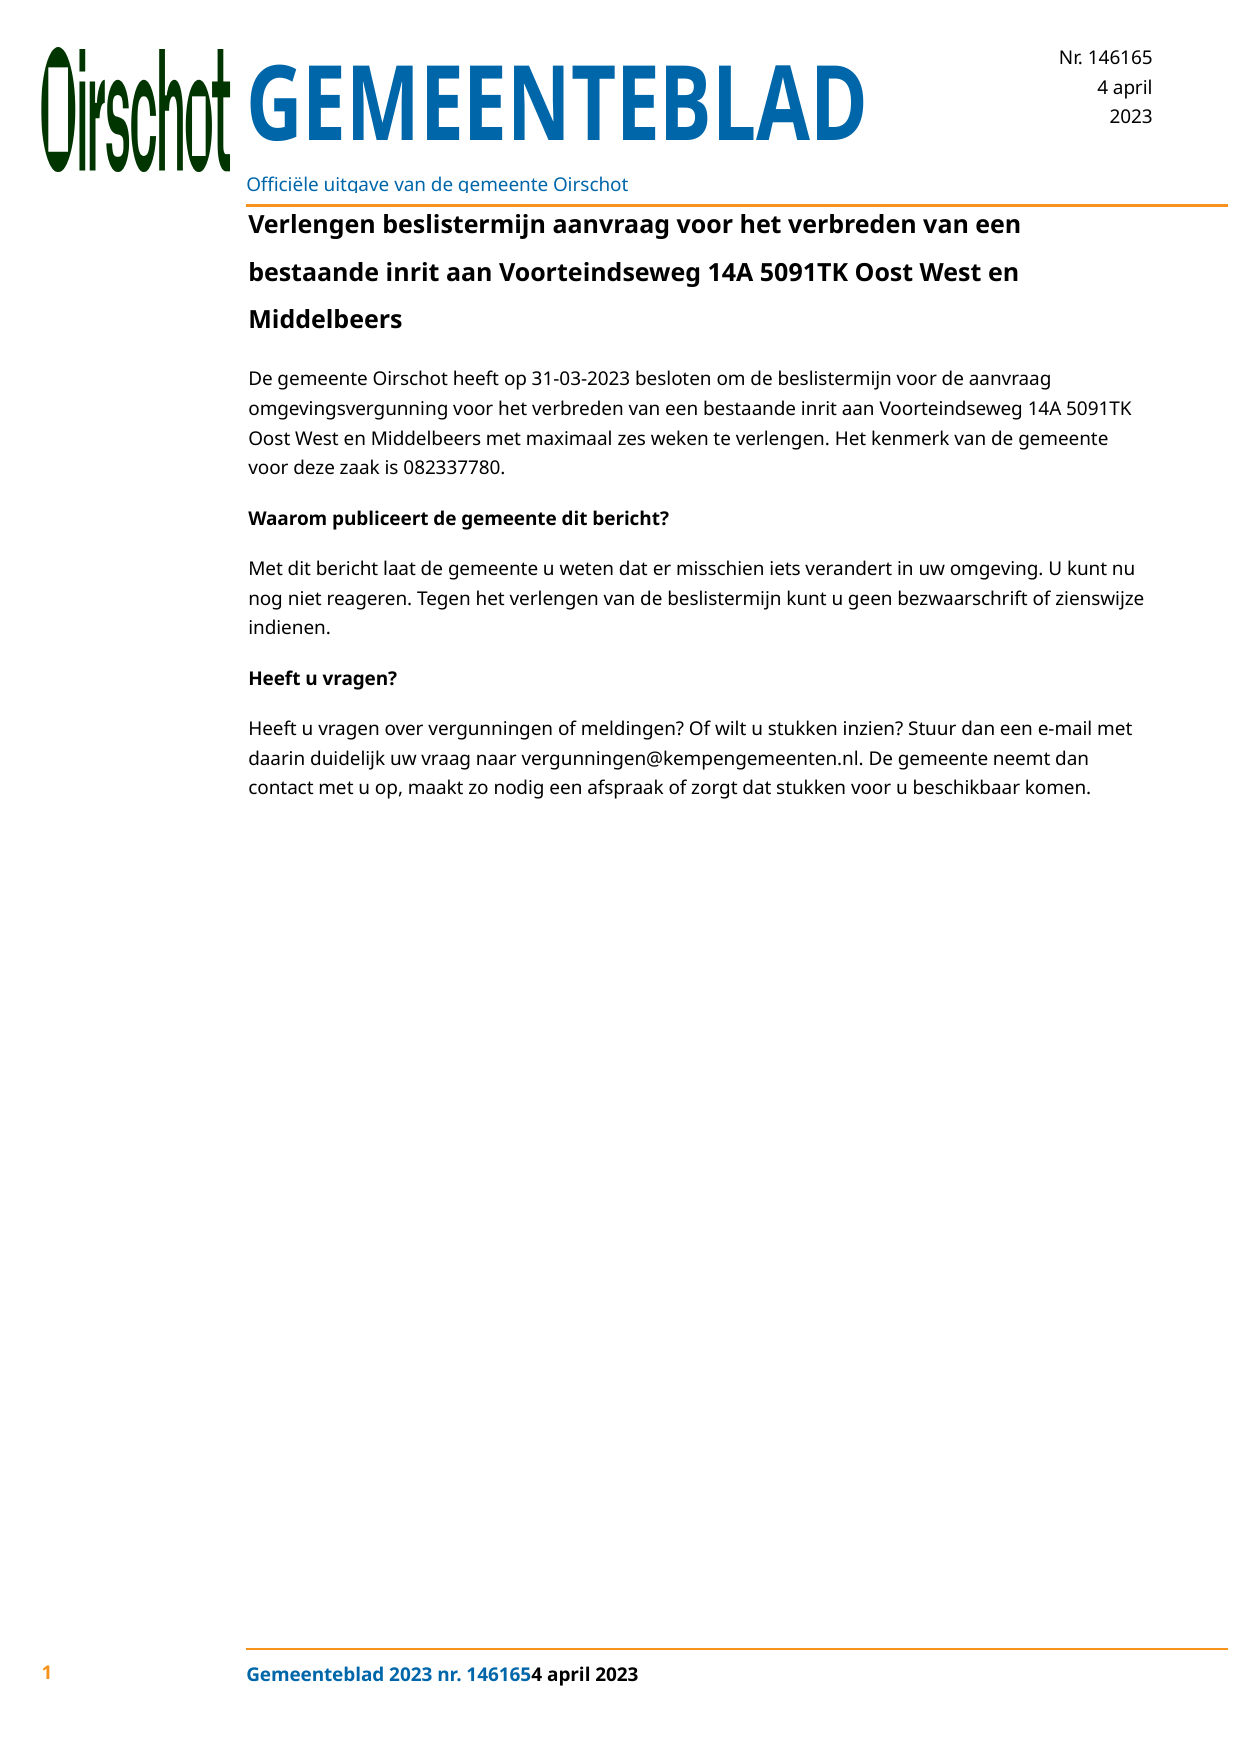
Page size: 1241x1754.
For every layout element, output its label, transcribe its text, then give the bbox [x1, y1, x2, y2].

text Met dit bericht laat de gemeente u weten dat er misschien iets verandert in uw omgeving. U kunt nu nog niet reageren. Tegen het verlengen van de beslistermijn kunt u geen bezwaarschrift of zienswijze indienen. [248, 555, 1152, 640]
text Heeft u vragen? [248, 665, 1152, 690]
text Heeft u vragen over vergunningen of meldingen? Of wilt u stukken inzien? Stuur dan een e-mail met daarin duidelijk uw vraag naar vergunningen@kempengemeenten.nl. De gemeente neemt dan contact met u op, maakt zo nodig een afspraak of zorgt dat stukken voor u beschikbaar komen. [248, 715, 1152, 800]
text Verlengen beslistermijn aanvraag voor het verbreden van een bestaande inrit aan Voorteindseweg 14A 5091TK Oost West en Middelbeers [248, 207, 1152, 336]
text Waarom publiceert de gemeente dit bericht? [248, 505, 1152, 530]
picture [41, 47, 231, 172]
text De gemeente Oirschot heeft op 31-03-2023 besloten om de beslistermijn voor de aanvraag omgevingsvergunning voor het verbreden van een bestaande inrit aan Voorteindseweg 14A 5091TK Oost West en Middelbeers met maximaal zes weken te verlengen. Het kenmerk van de gemeente voor deze zaak is 082337780. [248, 366, 1152, 480]
